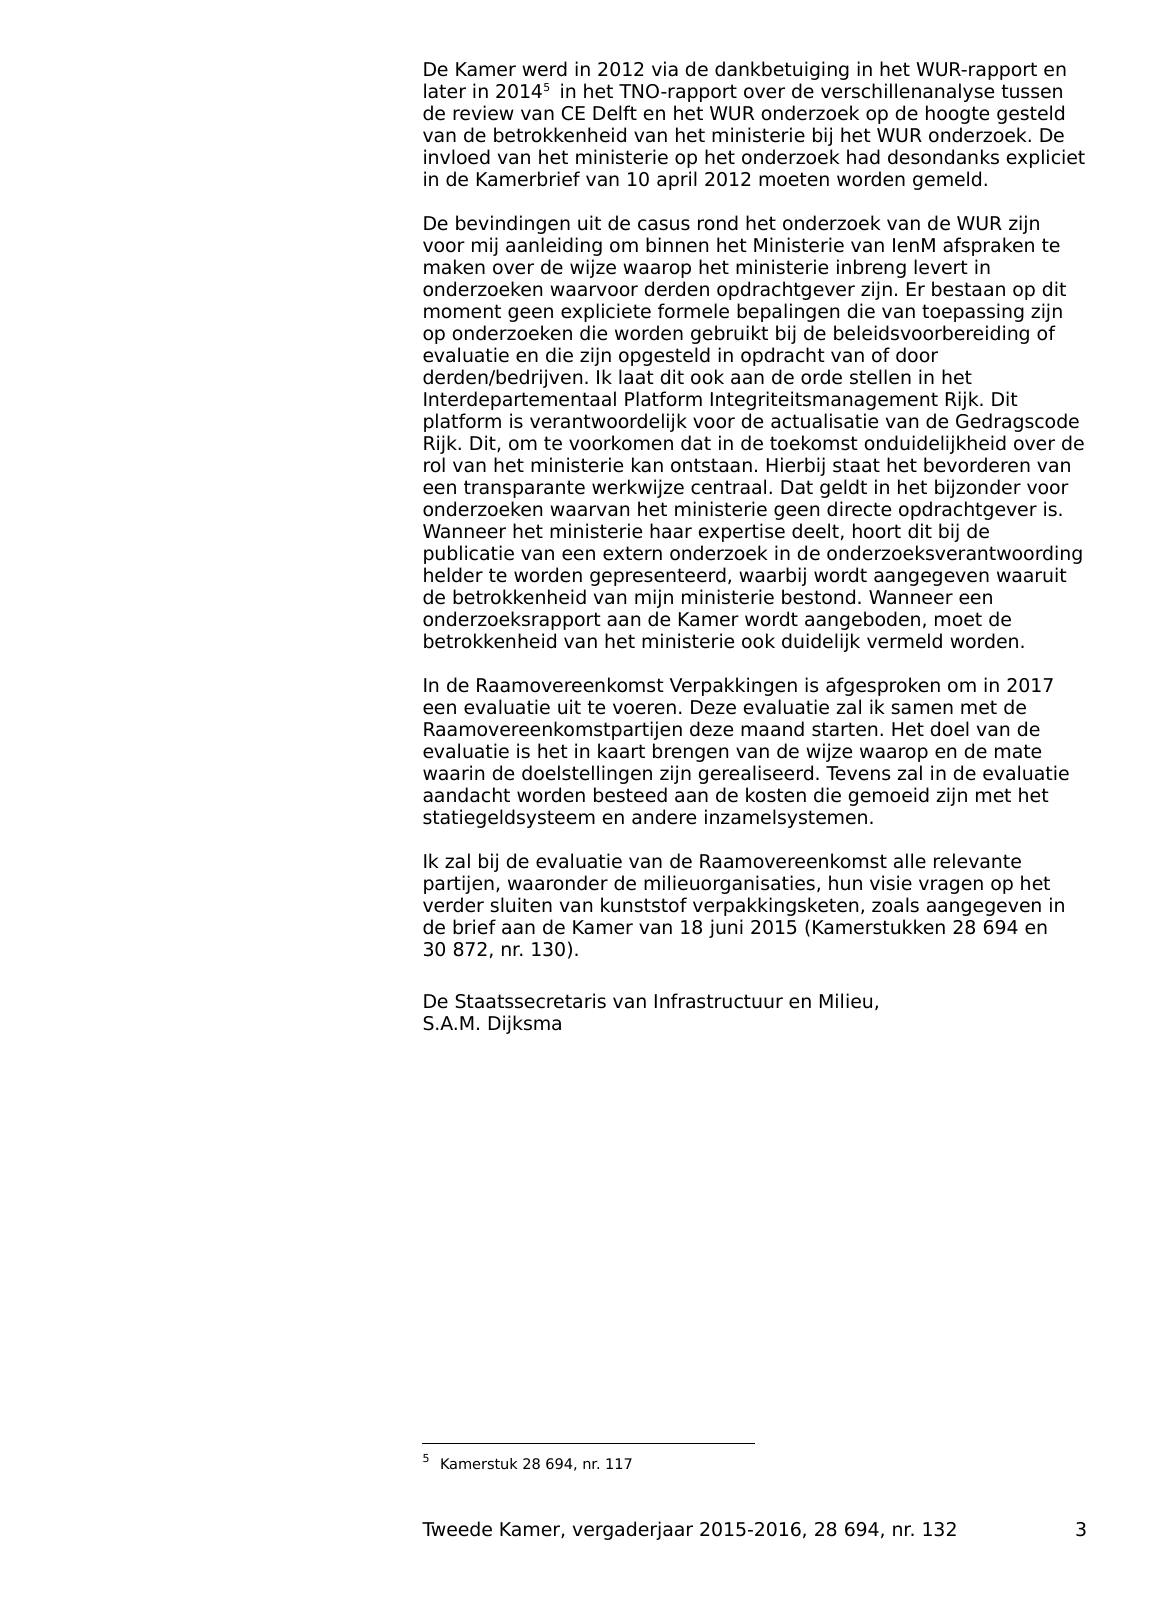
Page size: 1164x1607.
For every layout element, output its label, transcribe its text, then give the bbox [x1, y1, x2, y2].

text Ik zal bij de evaluatie van de Raamovereenkomst alle relevante partijen, waaronder de milieuorganisaties, hun visie vragen op het verder sluiten van kunststof verpakkingsketen, zoals aangegeven in de brief aan de Kamer van 18 juni 2015 (Kamerstukken 28 694 en 30 872, nr. 130). [422, 851, 1087, 961]
text De bevindingen uit de casus rond het onderzoek van de WUR zijn voor mij aanleiding om binnen het Ministerie van IenM afspraken te maken over de wijze waarop het ministerie inbreng levert in onderzoeken waarvoor derden opdrachtgever zijn. Er bestaan op dit moment geen expliciete formele bepalingen die van toepassing zijn op onderzoeken die worden gebruikt bij de beleidsvoorbereiding of evaluatie en die zijn opgesteld in opdracht van of door derden/bedrijven. Ik laat dit ook aan de orde stellen in het Interdepartementaal Platform Integriteitsmanagement Rijk. Dit platform is verantwoordelijk voor de actualisatie van de Gedragscode Rijk. Dit, om te voorkomen dat in de toekomst onduidelijkheid over de rol van het ministerie kan ontstaan. Hierbij staat het bevorderen van een transparante werkwijze centraal. Dat geldt in het bijzonder voor onderzoeken waarvan het ministerie geen directe opdrachtgever is. Wanneer het ministerie haar expertise deelt, hoort dit bij de publicatie van een extern onderzoek in de onderzoeksverantwoording helder te worden gepresenteerd, waarbij wordt aangegeven waaruit de betrokkenheid van mijn ministerie bestond. Wanneer een onderzoeksrapport aan de Kamer wordt aangeboden, moet de betrokkenheid van het ministerie ook duidelijk vermeld worden. [422, 213, 1087, 653]
text Kamerstuk 28 694, nr. 117 [422, 1452, 1087, 1474]
text De Staatssecretaris van Infrastructuur en Milieu, S.A.M. Dijksma [422, 991, 1087, 1035]
text In de Raamovereenkomst Verpakkingen is afgesproken om in 2017 een evaluatie uit te voeren. Deze evaluatie zal ik samen met de Raamovereenkomstpartijen deze maand starten. Het doel van de evaluatie is het in kaart brengen van de wijze waarop en de mate waarin de doelstellingen zijn gerealiseerd. Tevens zal in de evaluatie aandacht worden besteed aan de kosten die gemoeid zijn met het statiegeldsysteem en andere inzamelsystemen. [422, 675, 1087, 829]
text De Kamer werd in 2012 via de dankbetuiging in het WUR-rapport en later in 2014 in het TNO-rapport over de verschillenanalyse tussen de review van CE Delft en het WUR onderzoek op de hoogte gesteld van de betrokkenheid van het ministerie bij het WUR onderzoek. De invloed van het ministerie op het onderzoek had desondanks expliciet in de Kamerbrief van 10 april 2012 moeten worden gemeld. [422, 59, 1087, 191]
